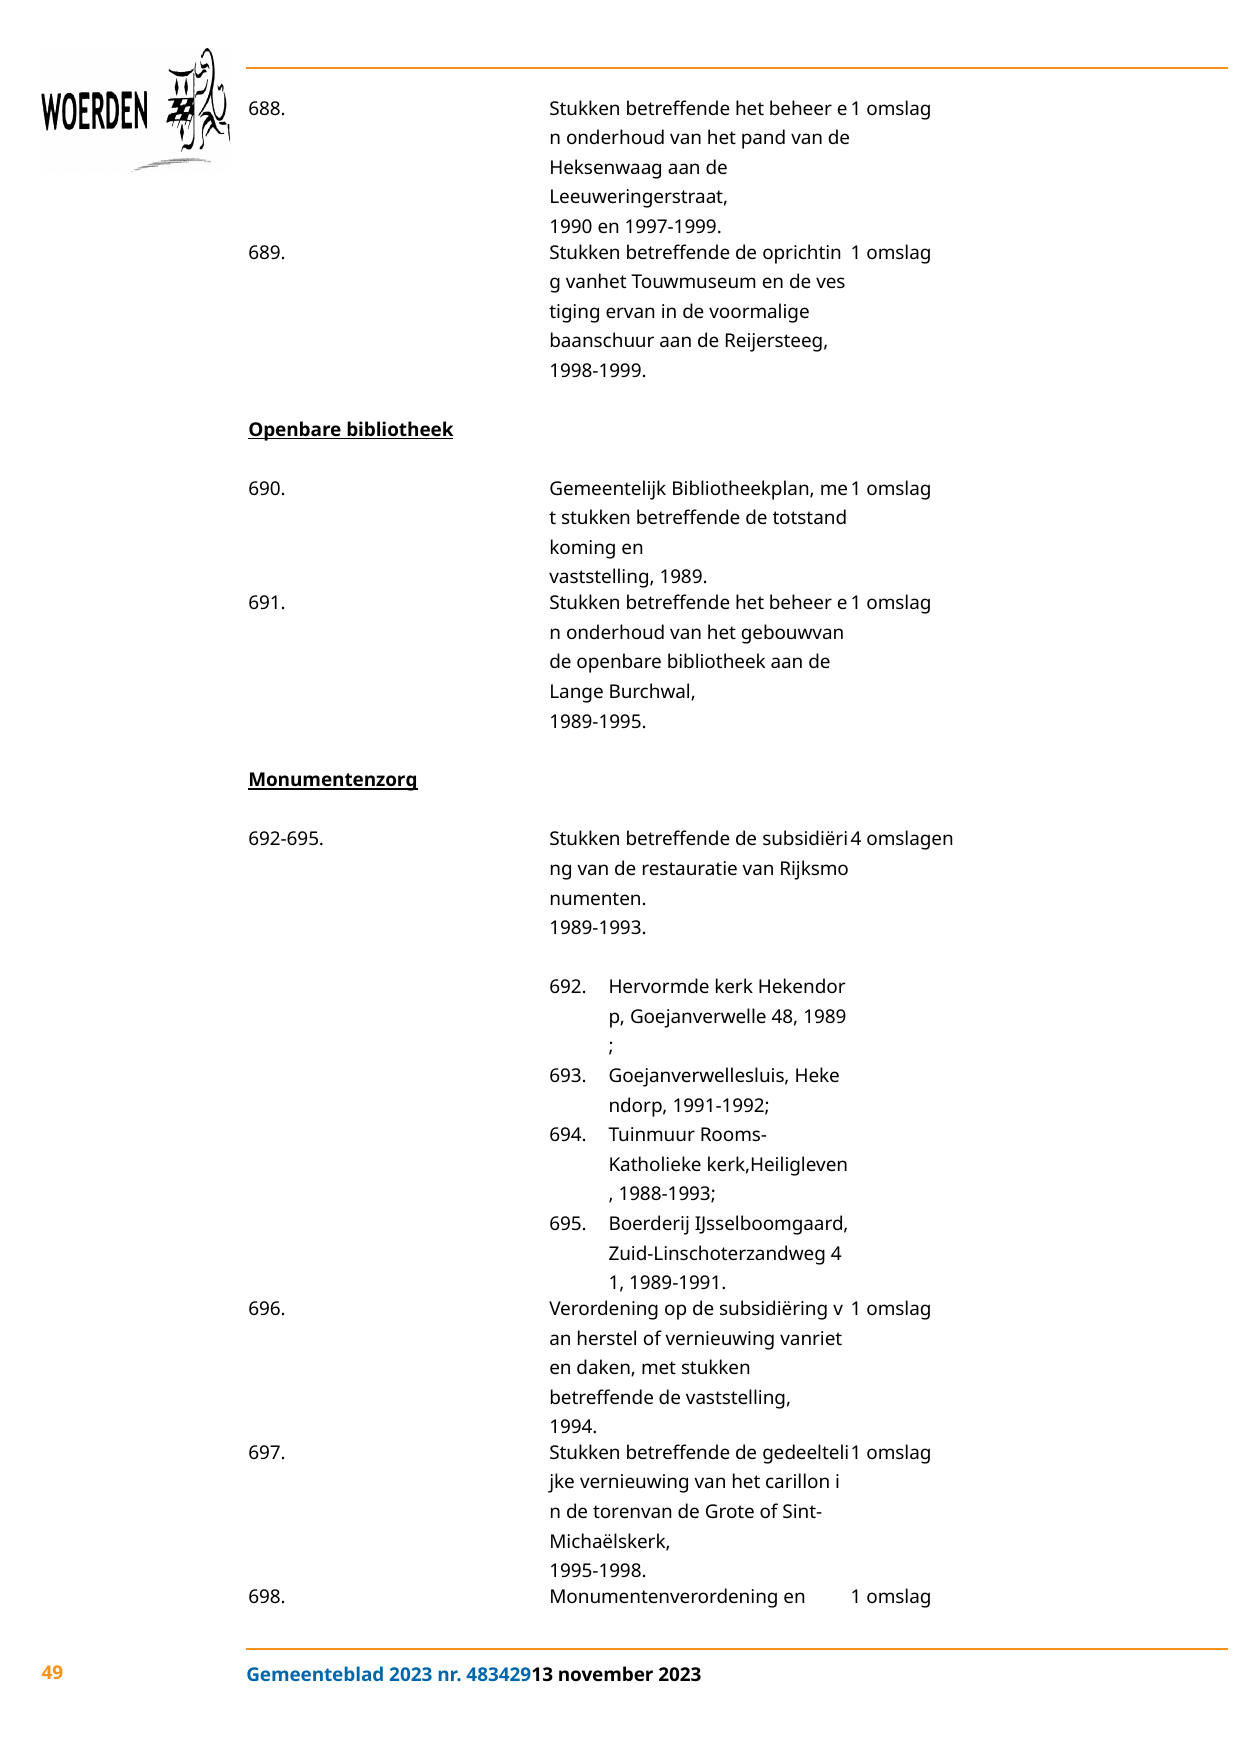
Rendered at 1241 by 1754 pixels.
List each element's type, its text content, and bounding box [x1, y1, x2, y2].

table_cell Stukken betreffende de oprichting vanhet Touwmuseum en de vestiging ervan in de voormalige baanschuur aan de Reijersteeg, 1998-1999. [549, 239, 850, 383]
table_cell 1 omslag [850, 95, 1152, 239]
table_cell 698. [248, 1583, 549, 1609]
table_cell 1 omslag [850, 1439, 1152, 1583]
picture [41, 47, 231, 172]
table_cell Verordening op de subsidiëring van herstel of vernieuwing vanrieten daken, met stukken betreffende de vaststelling, 1994. [549, 1295, 850, 1439]
table_header 1 omslag [850, 475, 1152, 589]
table_header Gemeentelijk Bibliotheekplan, met stukken betreffende de totstandkoming en vaststelling, 1989. [549, 475, 850, 589]
table_cell 691. [248, 590, 549, 733]
table_cell 1 omslag [850, 1295, 1152, 1439]
table_cell Monumentenverordening en [549, 1583, 850, 1609]
table_header 692-695. [248, 826, 549, 1295]
table_cell 697. [248, 1439, 549, 1583]
table_cell 689. [248, 239, 549, 383]
table_header 690. [248, 475, 549, 589]
table_cell 1 omslag [850, 590, 1152, 733]
table_cell 688. [248, 95, 549, 239]
table_cell 1 omslag [850, 1583, 1152, 1609]
table_cell 696. [248, 1295, 549, 1439]
table_cell Stukken betreffende de gedeeltelijke vernieuwing van het carillon in de torenvan de Grote of Sint-Michaëlskerk, 1995-1998. [549, 1439, 850, 1583]
table_cell Stukken betreffende het beheer en onderhoud van het gebouwvan de openbare bibliotheek aan de Lange Burchwal, 1989-1995. [549, 590, 850, 733]
table_header 4 omslagen [850, 826, 1152, 1295]
text Monumentenzorg [248, 766, 1152, 792]
table_header Stukken betreffende de subsidiëring van de restauratie van Rijksmonumenten. 1989-1993. Hervormde kerk Hekendorp, Goejanverwelle 48, 1989; Goejanverwellesluis, Hekendorp, 1991-1992; Tuinmuur Rooms-Katholieke kerk,Heiligleven, 1988-1993; Boerderij IJsselboomgaard, Zuid-Linschoterzandweg 41, 1989-1991. [549, 826, 850, 1295]
table_cell Stukken betreffende het beheer en onderhoud van het pand van de Heksenwaag aan de Leeuweringerstraat, 1990 en 1997-1999. [549, 95, 850, 239]
text Openbare bibliotheek [248, 416, 1152, 441]
table_cell 1 omslag [850, 239, 1152, 383]
